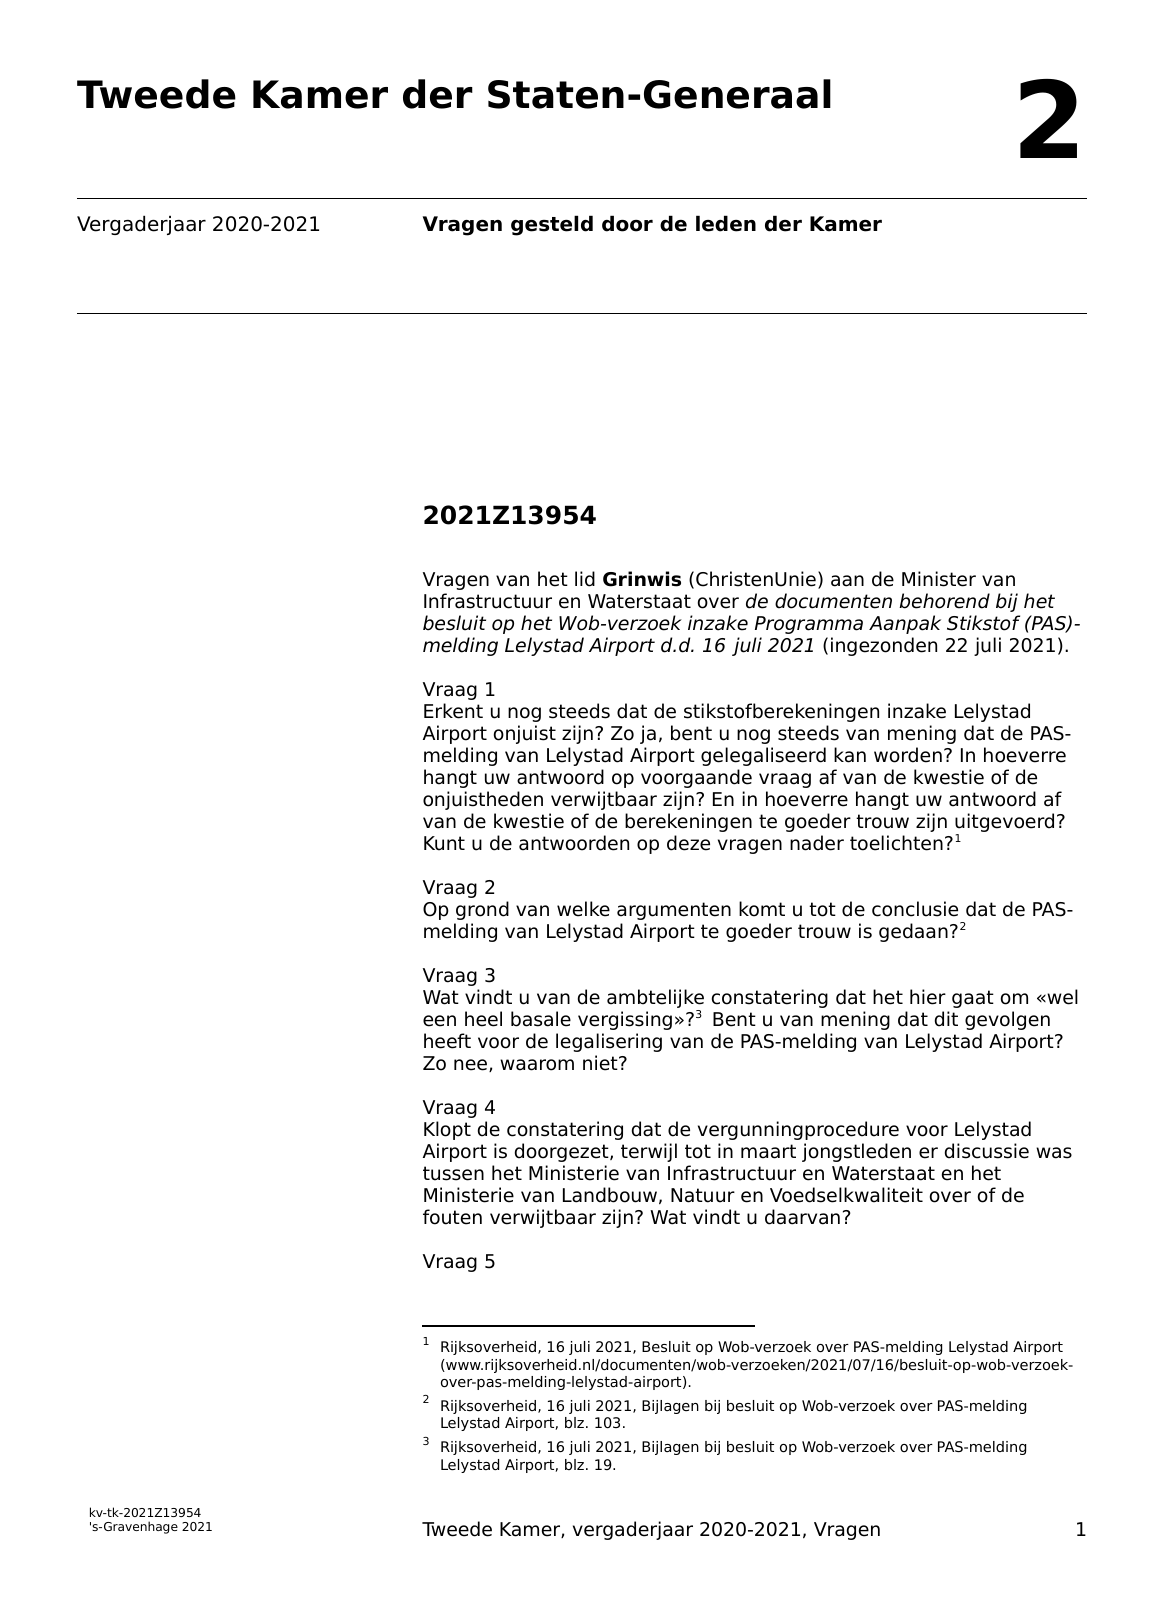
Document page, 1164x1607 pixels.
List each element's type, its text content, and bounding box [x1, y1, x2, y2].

text Vraag 2 [422, 877, 1087, 899]
text 's-Gravenhage 2021 [88, 1520, 323, 1534]
text Wat vindt u van de ambtelijke constatering dat het hier gaat om «wel een heel basale vergissing»? Bent u van mening dat dit gevolgen heeft voor de legalisering van de PAS-melding van Lelystad Airport? Zo nee, waarom niet? [422, 987, 1087, 1075]
table_cell Vergaderjaar 2020-2021 [77, 199, 422, 313]
text Klopt de constatering dat de vergunningprocedure voor Lelystad Airport is doorgezet, terwijl tot in maart jongstleden er discussie was tussen het Ministerie van Infrastructuur en Waterstaat en het Ministerie van Landbouw, Natuur en Voedselkwaliteit over of de fouten verwijtbaar zijn? Wat vindt u daarvan? [422, 1119, 1087, 1229]
text Rijksoverheid, 16 juli 2021, Bijlagen bij besluit op Wob-verzoek over PAS-melding Lelystad Airport, blz. 19. [422, 1435, 1087, 1474]
text Vraag 1 [422, 679, 1087, 701]
text Rijksoverheid, 16 juli 2021, Bijlagen bij besluit op Wob-verzoek over PAS-melding Lelystad Airport, blz. 103. [422, 1393, 1087, 1432]
text Vraag 5 [422, 1251, 1087, 1273]
table_cell Vragen gesteld door de leden der Kamer [422, 199, 1087, 313]
text Vragen van het lid Grinwis (ChristenUnie) aan de Minister van Infrastructuur en Waterstaat over de documenten behorend bij het besluit op het Wob-verzoek inzake Programma Aanpak Stikstof (PAS)-melding Lelystad Airport d.d. 16 juli 2021 (ingezonden 22 juli 2021). [422, 569, 1087, 657]
text Vraag 3 [422, 965, 1087, 987]
text 2021Z13954 [422, 501, 1087, 531]
text Vraag 4 [422, 1097, 1087, 1119]
text Erkent u nog steeds dat de stikstofberekeningen inzake Lelystad Airport onjuist zijn? Zo ja, bent u nog steeds van mening dat de PAS-melding van Lelystad Airport gelegaliseerd kan worden? In hoeverre hangt uw antwoord op voorgaande vraag af van de kwestie of de onjuistheden verwijtbaar zijn? En in hoeverre hangt uw antwoord af van de kwestie of de berekeningen te goeder trouw zijn uitgevoerd? Kunt u de antwoorden op deze vragen nader toelichten? [422, 701, 1087, 855]
text Rijksoverheid, 16 juli 2021, Besluit op Wob-verzoek over PAS-melding Lelystad Airport (www.rijksoverheid.nl/documenten/wob-verzoeken/2021/07/16/besluit-op-wob-verzoek-over-pas-melding-lelystad-airport). [422, 1335, 1087, 1391]
table_header 2 [886, 59, 1087, 198]
table_header Tweede Kamer der Staten-Generaal [77, 59, 886, 198]
text Op grond van welke argumenten komt u tot de conclusie dat de PAS-melding van Lelystad Airport te goeder trouw is gedaan? [422, 899, 1087, 943]
text kv-tk-2021Z13954 [88, 1506, 323, 1520]
